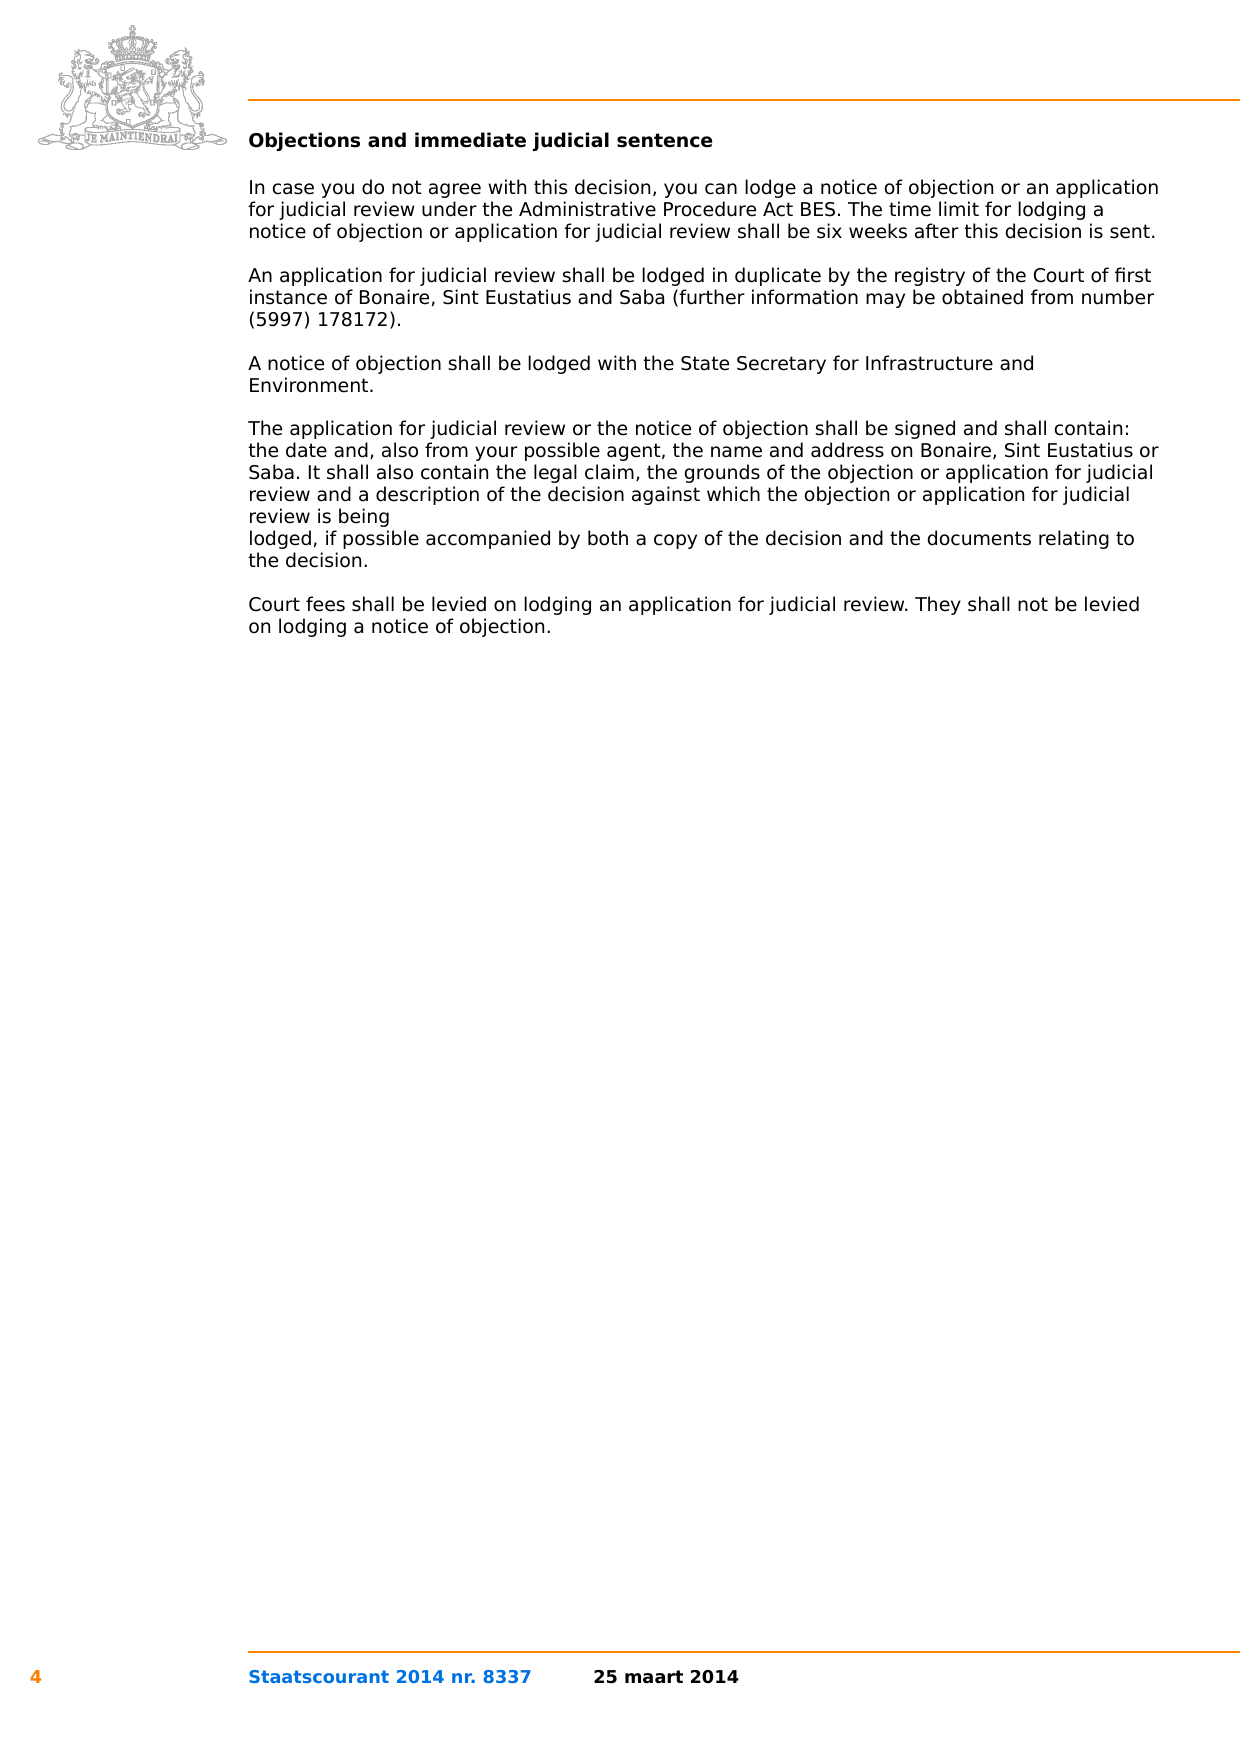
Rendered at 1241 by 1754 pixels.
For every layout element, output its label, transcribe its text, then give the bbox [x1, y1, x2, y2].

text A notice of objection shall be lodged with the State Secretary for Infrastructure and Environment. [248, 352, 1163, 396]
text In case you do not agree with this decision, you can lodge a notice of objection or an application for judicial review under the Administrative Procedure Act BES. The time limit for lodging a notice of objection or application for judicial review shall be six weeks after this decision is sent. [248, 177, 1163, 243]
picture [38, 25, 227, 150]
subtitle Objections and immediate judicial sentence [248, 130, 1163, 152]
text lodged, if possible accompanied by both a copy of the decision and the documents relating to the decision. [248, 528, 1163, 572]
text An application for judicial review shall be lodged in duplicate by the registry of the Court of first instance of Bonaire, Sint Eustatius and Saba (further information may be obtained from number (5997) 178172). [248, 265, 1163, 331]
text The application for judicial review or the notice of objection shall be signed and shall contain: the date and, also from your possible agent, the name and address on Bonaire, Sint Eustatius or Saba. It shall also contain the legal claim, the grounds of the objection or application for judicial review and a description of the decision against which the objection or application for judicial review is being [248, 418, 1163, 528]
text Court fees shall be levied on lodging an application for judicial review. They shall not be levied on lodging a notice of objection. [248, 594, 1163, 638]
